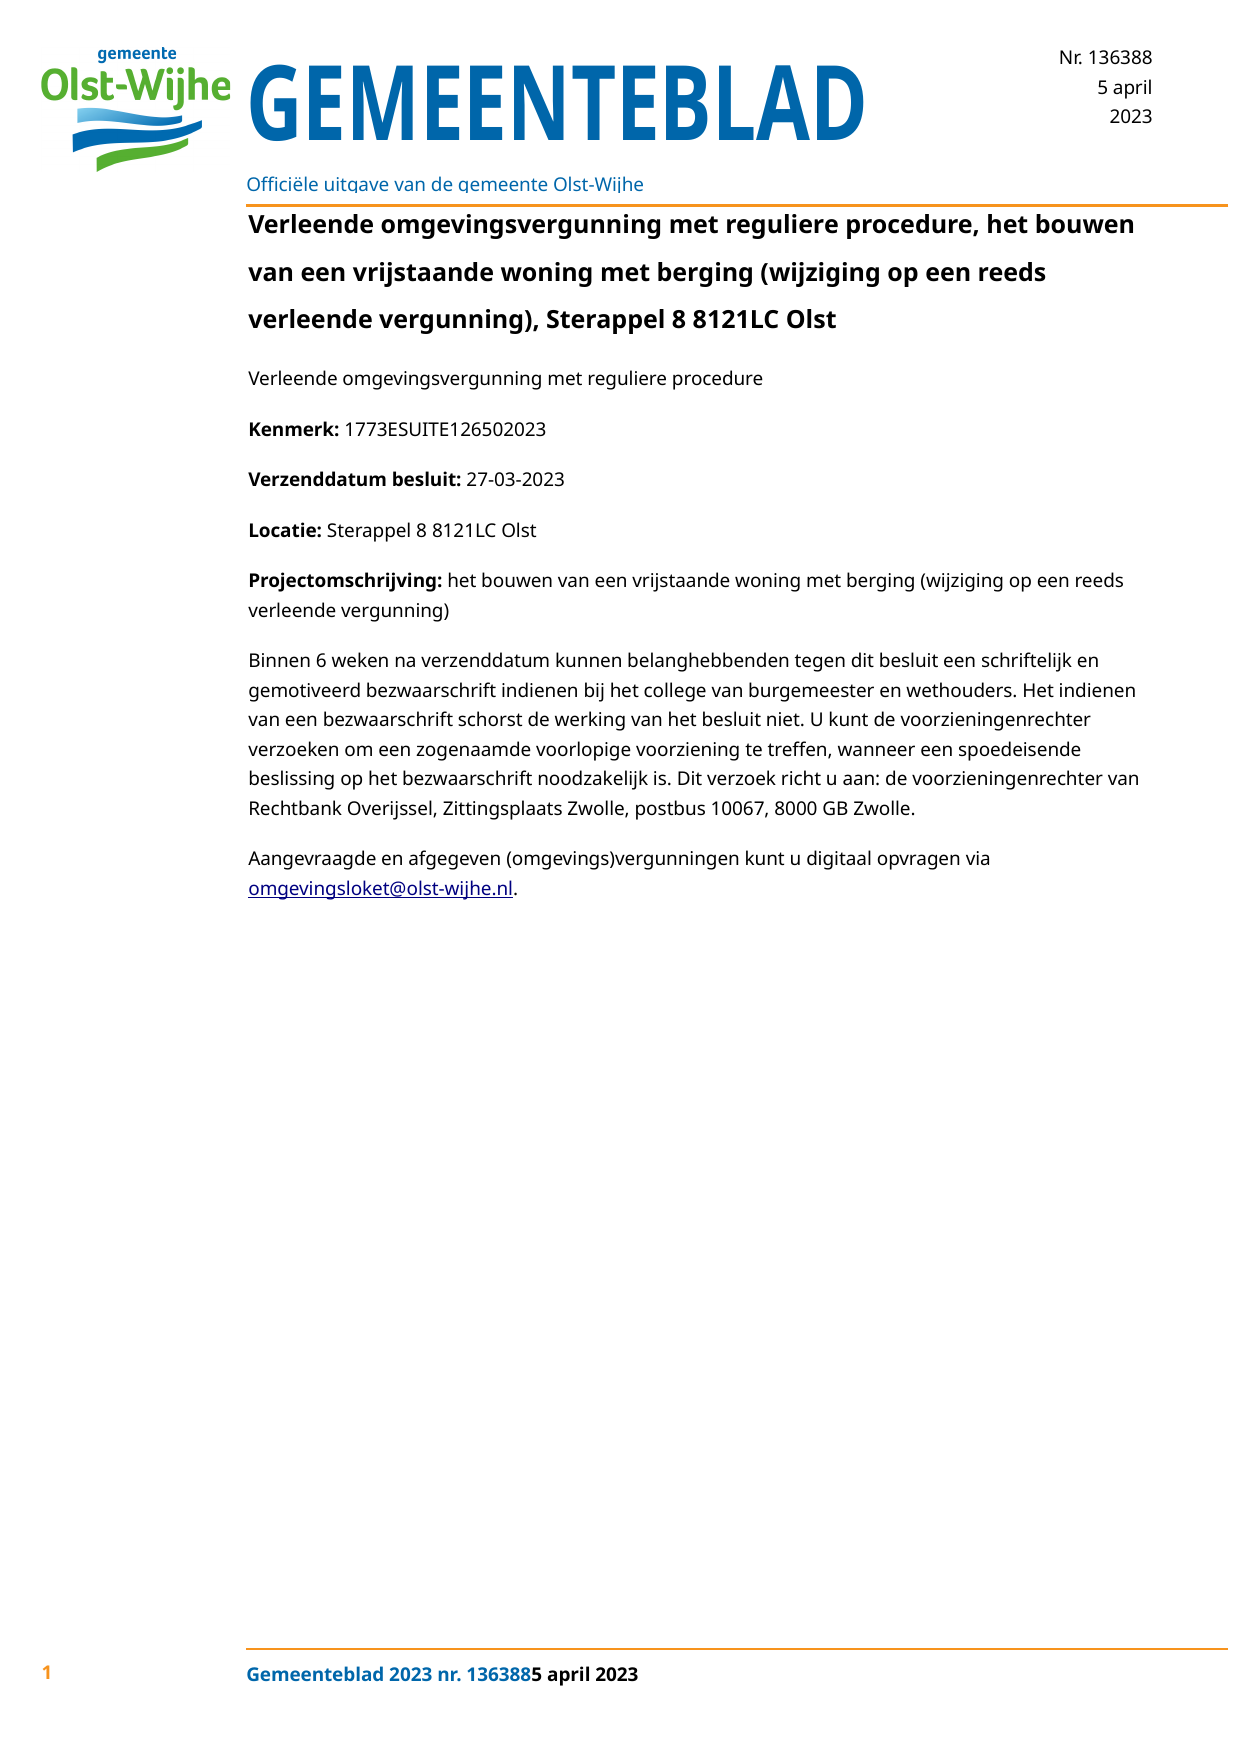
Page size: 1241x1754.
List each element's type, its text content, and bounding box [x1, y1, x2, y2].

text Projectomschrijving: het bouwen van een vrijstaande woning met berging (wijziging op een reeds verleende vergunning) [248, 567, 1152, 622]
text Verleende omgevingsvergunning met reguliere procedure, het bouwen van een vrijstaande woning met berging (wijziging op een reeds verleende vergunning), Sterappel 8 8121LC Olst [248, 207, 1152, 336]
text Binnen 6 weken na verzenddatum kunnen belanghebbenden tegen dit besluit een schriftelijk en gemotiveerd bezwaarschrift indienen bij het college van burgemeester en wethouders. Het indienen van een bezwaarschrift schorst de werking van het besluit niet. U kunt de voorzieningenrechter verzoeken om een zogenaamde voorlopige voorziening te treffen, wanneer een spoedeisende beslissing op het bezwaarschrift noodzakelijk is. Dit verzoek richt u aan: de voorzieningenrechter van Rechtbank Overijssel, Zittingsplaats Zwolle, postbus 10067, 8000 GB Zwolle. [248, 647, 1152, 821]
picture [41, 47, 231, 172]
text Aangevraagde en afgegeven (omgevings)vergunningen kunt u digitaal opvragen via omgevingsloket@olst-wijhe.nl. [248, 846, 1152, 901]
text Locatie: Sterappel 8 8121LC Olst [248, 517, 1152, 542]
text Verleende omgevingsvergunning met reguliere procedure [248, 366, 1152, 391]
text Kenmerk: 1773ESUITE126502023 [248, 416, 1152, 442]
text Verzenddatum besluit: 27-03-2023 [248, 466, 1152, 492]
